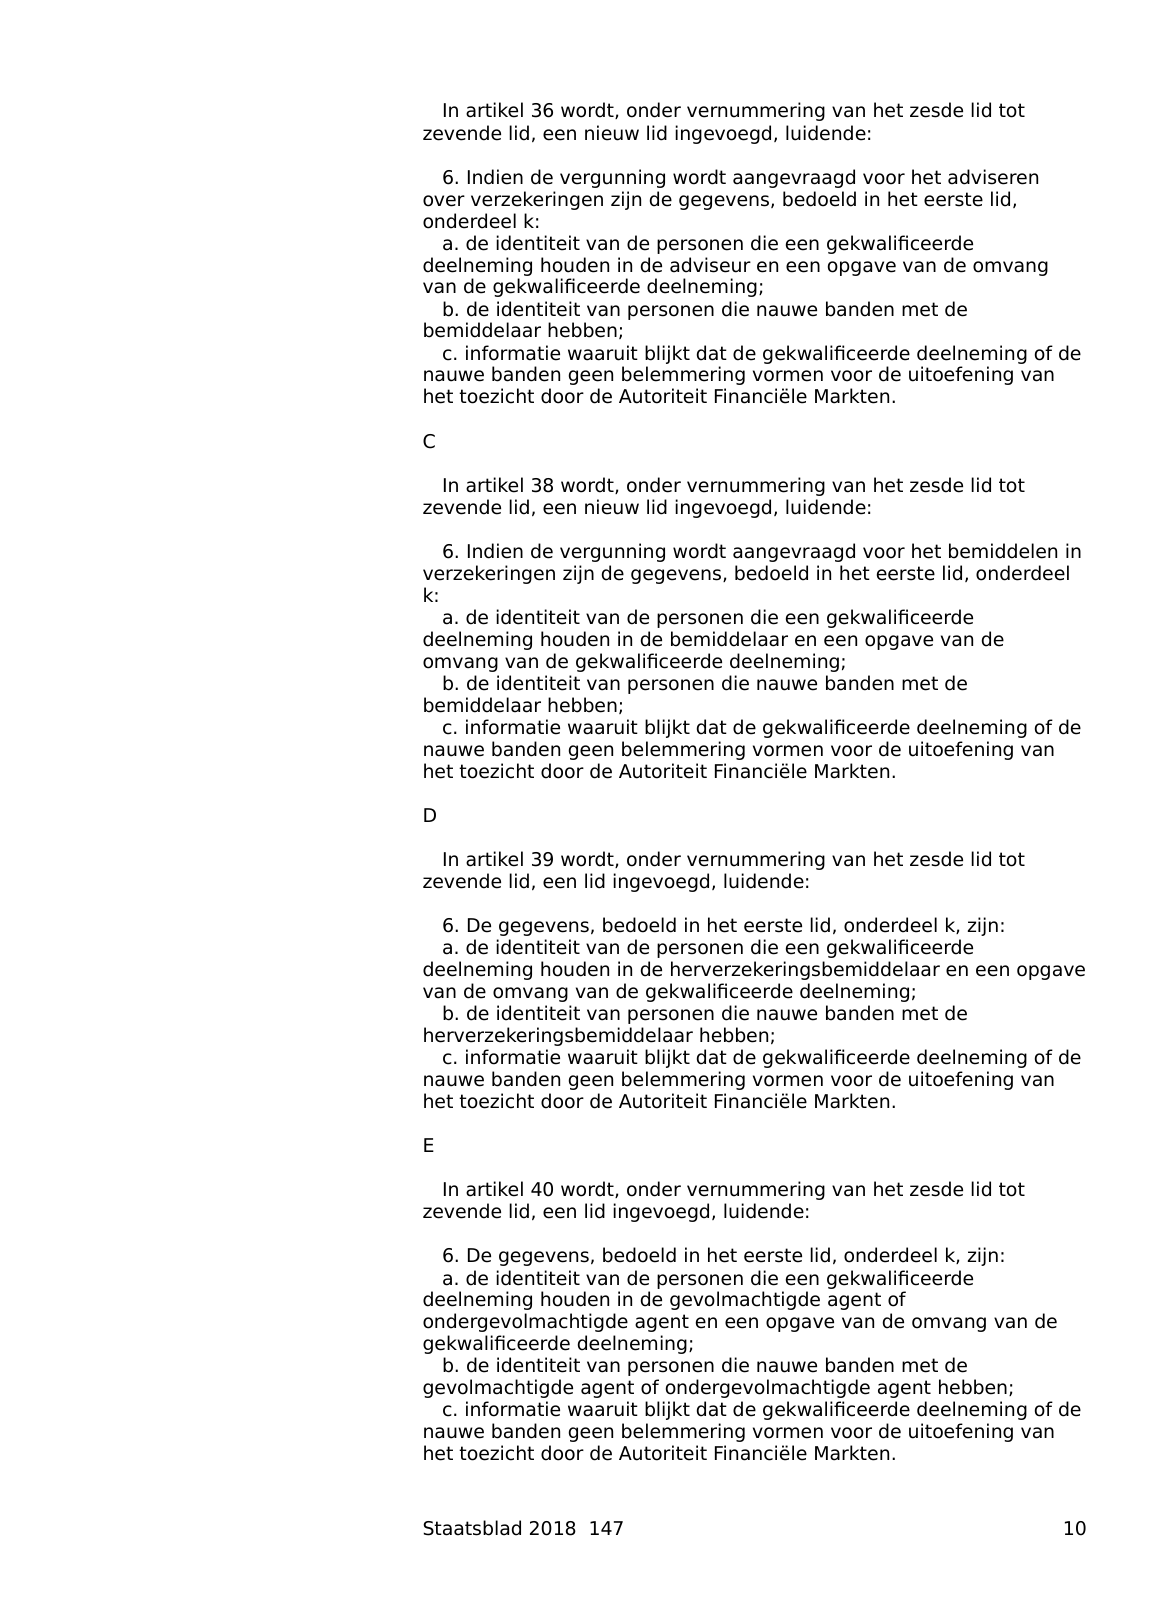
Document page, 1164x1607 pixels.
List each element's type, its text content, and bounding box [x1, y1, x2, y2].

text D [422, 805, 1087, 827]
text In artikel 40 wordt, onder vernummering van het zesde lid tot zevende lid, een lid ingevoegd, luidende: [422, 1179, 1087, 1223]
text a. de identiteit van de personen die een gekwalificeerde deelneming houden in de herverzekeringsbemiddelaar en een opgave van de omvang van de gekwalificeerde deelneming; [422, 937, 1087, 1003]
text c. informatie waaruit blijkt dat de gekwalificeerde deelneming of de nauwe banden geen belemmering vormen voor de uitoefening van het toezicht door de Autoriteit Financiële Markten. [422, 342, 1087, 408]
text a. de identiteit van de personen die een gekwalificeerde deelneming houden in de adviseur en een opgave van de omvang van de gekwalificeerde deelneming; [422, 232, 1087, 298]
text 6. Indien de vergunning wordt aangevraagd voor het adviseren over verzekeringen zijn de gegevens, bedoeld in het eerste lid, onderdeel k: [422, 167, 1087, 232]
text a. de identiteit van de personen die een gekwalificeerde deelneming houden in de gevolmachtigde agent of ondergevolmachtigde agent en een opgave van de omvang van de gekwalificeerde deelneming; [422, 1267, 1087, 1355]
text b. de identiteit van personen die nauwe banden met de bemiddelaar hebben; [422, 673, 1087, 717]
text c. informatie waaruit blijkt dat de gekwalificeerde deelneming of de nauwe banden geen belemmering vormen voor de uitoefening van het toezicht door de Autoriteit Financiële Markten. [422, 1047, 1087, 1113]
text b. de identiteit van personen die nauwe banden met de herverzekeringsbemiddelaar hebben; [422, 1003, 1087, 1047]
text 6. Indien de vergunning wordt aangevraagd voor het bemiddelen in verzekeringen zijn de gegevens, bedoeld in het eerste lid, onderdeel k: [422, 541, 1087, 607]
text In artikel 39 wordt, onder vernummering van het zesde lid tot zevende lid, een lid ingevoegd, luidende: [422, 849, 1087, 893]
text In artikel 38 wordt, onder vernummering van het zesde lid tot zevende lid, een nieuw lid ingevoegd, luidende: [422, 475, 1087, 519]
text c. informatie waaruit blijkt dat de gekwalificeerde deelneming of de nauwe banden geen belemmering vormen voor de uitoefening van het toezicht door de Autoriteit Financiële Markten. [422, 1399, 1087, 1465]
text a. de identiteit van de personen die een gekwalificeerde deelneming houden in de bemiddelaar en een opgave van de omvang van de gekwalificeerde deelneming; [422, 607, 1087, 673]
text b. de identiteit van personen die nauwe banden met de bemiddelaar hebben; [422, 298, 1087, 342]
text 6. De gegevens, bedoeld in het eerste lid, onderdeel k, zijn: [422, 1245, 1087, 1267]
text c. informatie waaruit blijkt dat de gekwalificeerde deelneming of de nauwe banden geen belemmering vormen voor de uitoefening van het toezicht door de Autoriteit Financiële Markten. [422, 717, 1087, 783]
text C [422, 431, 1087, 452]
text E [422, 1135, 1087, 1157]
text b. de identiteit van personen die nauwe banden met de gevolmachtigde agent of ondergevolmachtigde agent hebben; [422, 1355, 1087, 1399]
text 6. De gegevens, bedoeld in het eerste lid, onderdeel k, zijn: [422, 915, 1087, 937]
text In artikel 36 wordt, onder vernummering van het zesde lid tot zevende lid, een nieuw lid ingevoegd, luidende: [422, 100, 1087, 144]
